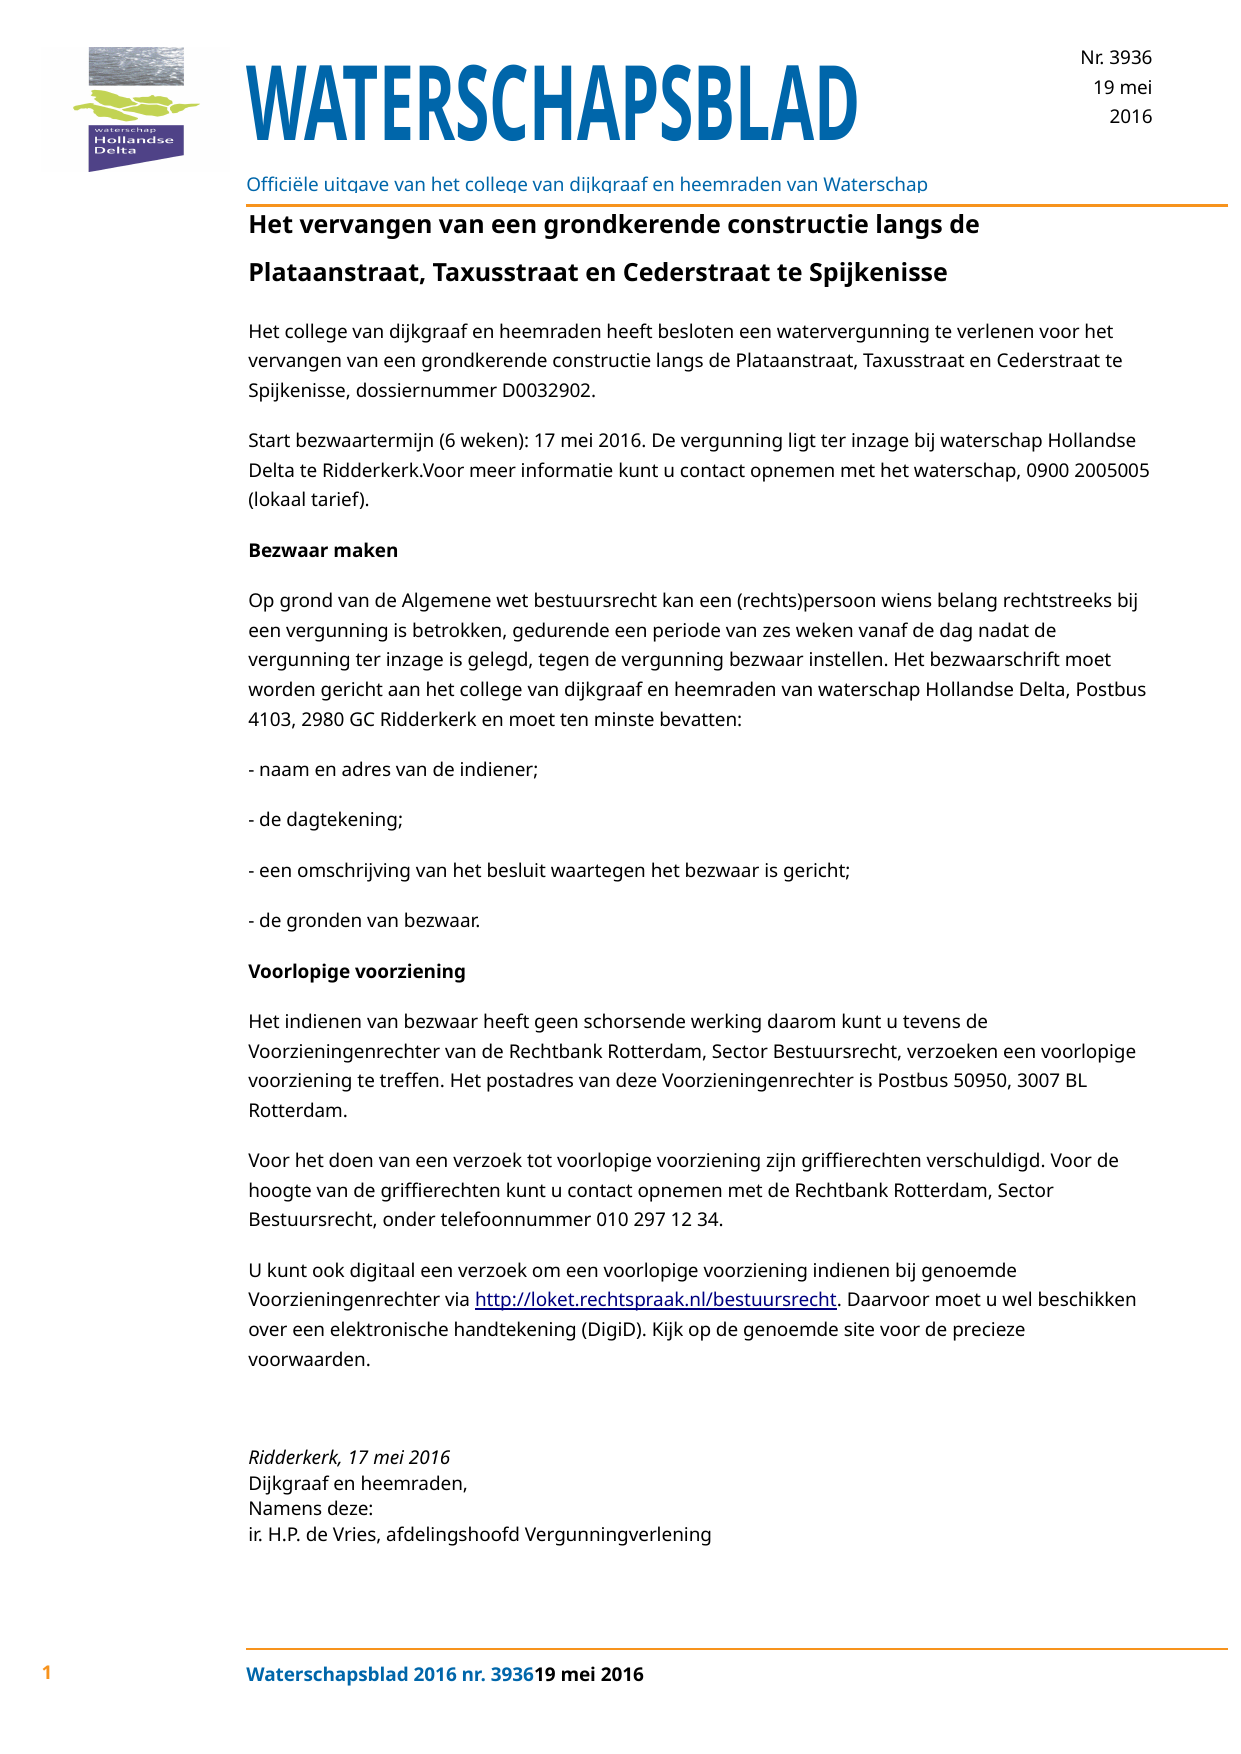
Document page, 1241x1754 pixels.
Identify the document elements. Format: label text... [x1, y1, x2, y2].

text Het college van dijkgraaf en heemraden heeft besloten een watervergunning te verlenen voor het vervangen van een grondkerende constructie langs de Plataanstraat, Taxusstraat en Cederstraat te Spijkenisse, dossiernummer D0032902. [248, 318, 1152, 403]
text Op grond van de Algemene wet bestuursrecht kan een (rechts)persoon wiens belang rechtstreeks bij een vergunning is betrokken, gedurende een periode van zes weken vanaf de dag nadat de vergunning ter inzage is gelegd, tegen de vergunning bezwaar instellen. Het bezwaarschrift moet worden gericht aan het college van dijkgraaf en heemraden van waterschap Hollandse Delta, Postbus 4103, 2980 GC Ridderkerk en moet ten minste bevatten: [248, 587, 1152, 732]
text Bezwaar maken [248, 537, 1152, 563]
text Het indienen van bezwaar heeft geen schorsende werking daarom kunt u tevens de Voorzieningenrechter van de Rechtbank Rotterdam, Sector Bestuursrecht, verzoeken een voorlopige voorziening te treffen. Het postadres van deze Voorzieningenrechter is Postbus 50950, 3007 BL Rotterdam. [248, 1008, 1152, 1123]
text Ridderkerk, 17 mei 2016 [248, 1444, 1152, 1470]
text Namens deze: [248, 1496, 1152, 1521]
text Het vervangen van een grondkerende constructie langs de Plataanstraat, Taxusstraat en Cederstraat te Spijkenisse [248, 207, 1152, 288]
text - naam en adres van de indiener; [248, 756, 1152, 782]
text U kunt ook digitaal een verzoek om een voorlopige voorziening indienen bij genoemde Voorzieningenrechter via http://loket.rechtspraak.nl/bestuursrecht. Daarvoor moet u wel beschikken over een elektronische handtekening (DigiD). Kijk op de genoemde site voor de precieze voorwaarden. [248, 1257, 1152, 1372]
text Start bezwaartermijn (6 weken): 17 mei 2016. De vergunning ligt ter inzage bij waterschap Hollandse Delta te Ridderkerk.Voor meer informatie kunt u contact opnemen met het waterschap, 0900 2005005 (lokaal tarief). [248, 427, 1152, 512]
text - de gronden van bezwaar. [248, 907, 1152, 933]
text Dijkgraaf en heemraden, [248, 1470, 1152, 1496]
text - een omschrijving van het besluit waartegen het bezwaar is gericht; [248, 857, 1152, 883]
text Voorlopige voorziening [248, 958, 1152, 984]
text Voor het doen van een verzoek tot voorlopige voorziening zijn griffierechten verschuldigd. Voor de hoogte van de griffierechten kunt u contact opnemen met de Rechtbank Rotterdam, Sector Bestuursrecht, onder telefoonnummer 010 297 12 34. [248, 1147, 1152, 1232]
text ir. H.P. de Vries, afdelingshoofd Vergunningverlening [248, 1521, 1152, 1547]
text - de dagtekening; [248, 807, 1152, 832]
picture [41, 47, 231, 172]
